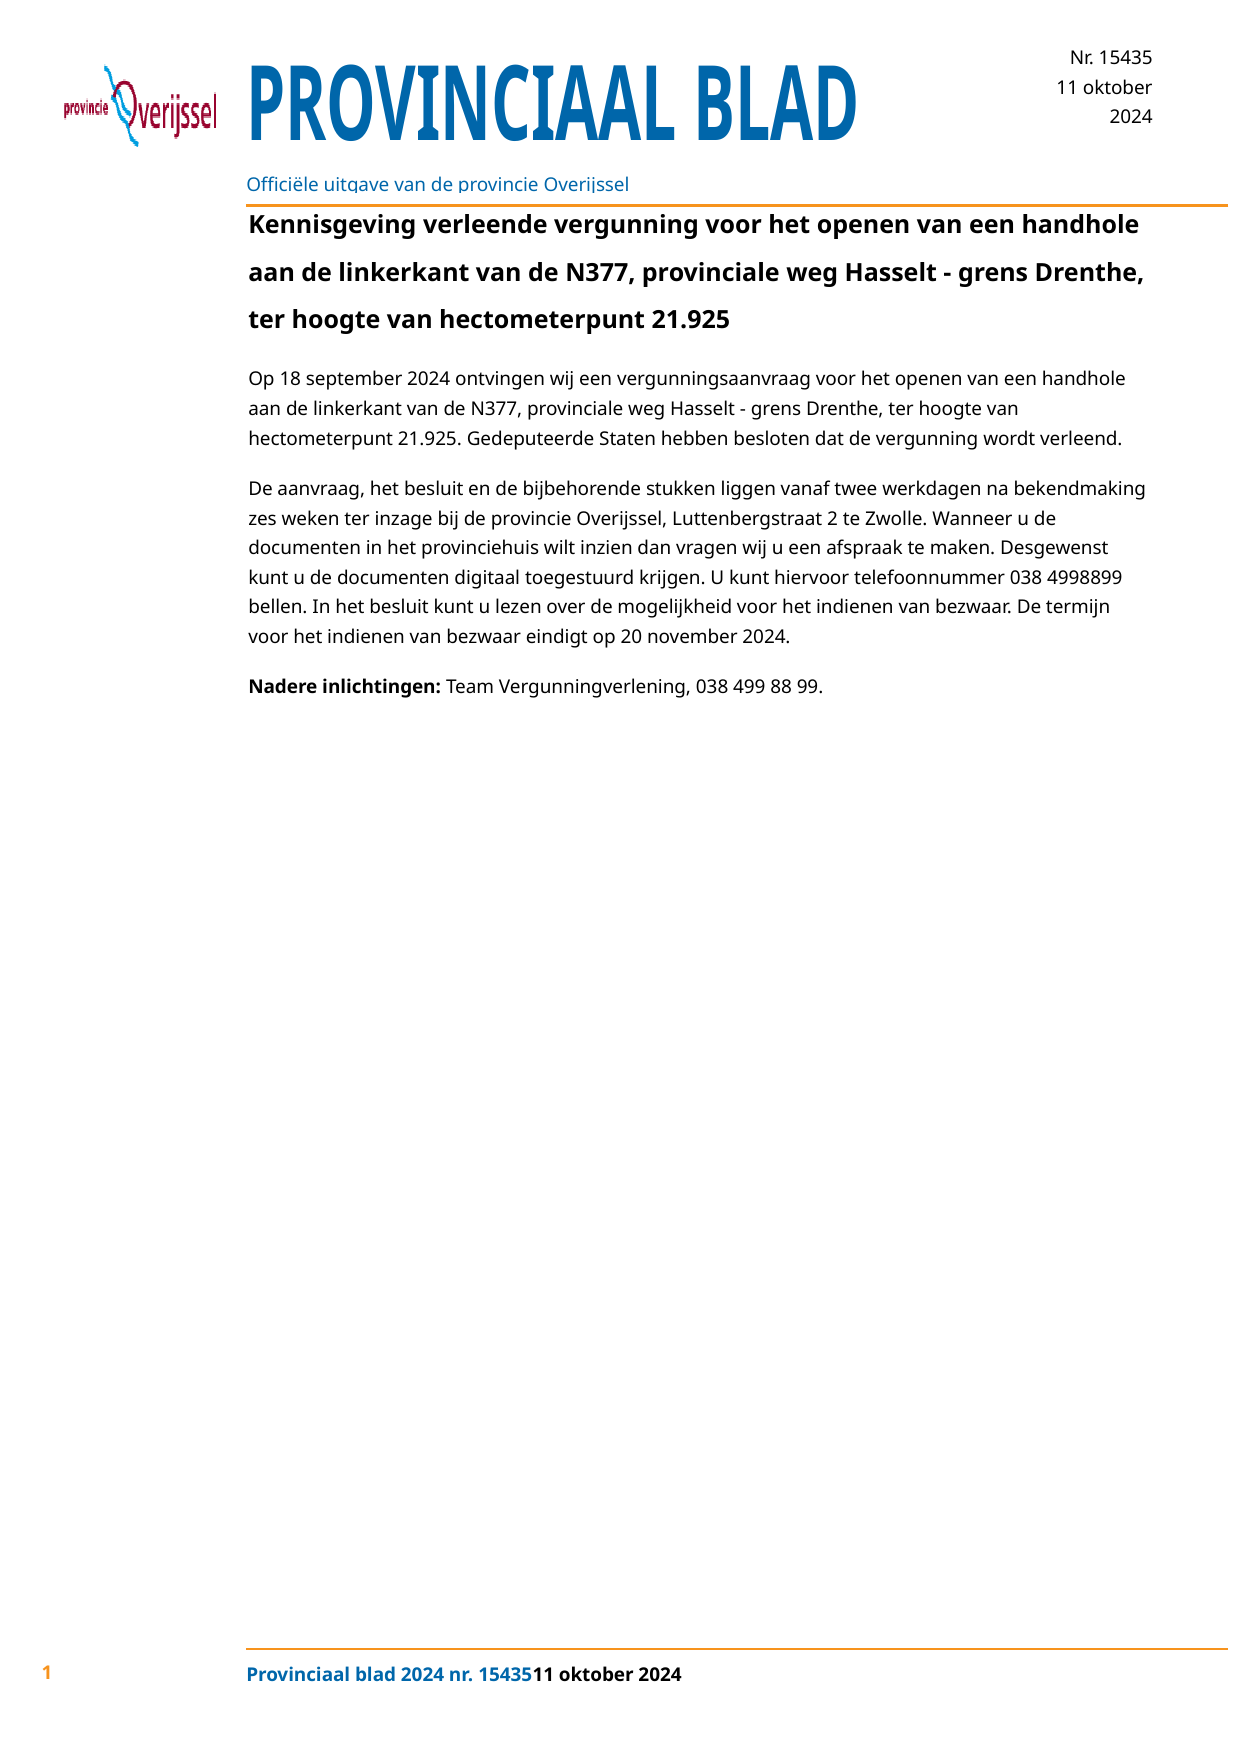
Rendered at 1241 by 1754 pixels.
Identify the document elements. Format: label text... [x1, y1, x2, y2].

text Op 18 september 2024 ontvingen wij een vergunningsaanvraag voor het openen van een handhole aan de linkerkant van de N377, provinciale weg Hasselt - grens Drenthe, ter hoogte van hectometerpunt 21.925. Gedeputeerde Staten hebben besloten dat de vergunning wordt verleend. [248, 366, 1152, 450]
text De aanvraag, het besluit en de bijbehorende stukken liggen vanaf twee werkdagen na bekendmaking zes weken ter inzage bij de provincie Overijssel, Luttenbergstraat 2 te Zwolle. Wanneer u de documenten in het provinciehuis wilt inzien dan vragen wij u een afspraak te maken. Desgewenst kunt u de documenten digitaal toegestuurd krijgen. U kunt hiervoor telefoonnummer 038 4998899 bellen. In het besluit kunt u lezen over de mogelijkheid voor het indienen van bezwaar. De termijn voor het indienen van bezwaar eindigt op 20 november 2024. [248, 475, 1152, 649]
text Nadere inlichtingen: Team Vergunningverlening, 038 499 88 99. [248, 673, 1152, 699]
picture [41, 47, 231, 172]
text Kennisgeving verleende vergunning voor het openen van een handhole aan de linkerkant van de N377, provinciale weg Hasselt - grens Drenthe, ter hoogte van hectometerpunt 21.925 [248, 207, 1152, 336]
